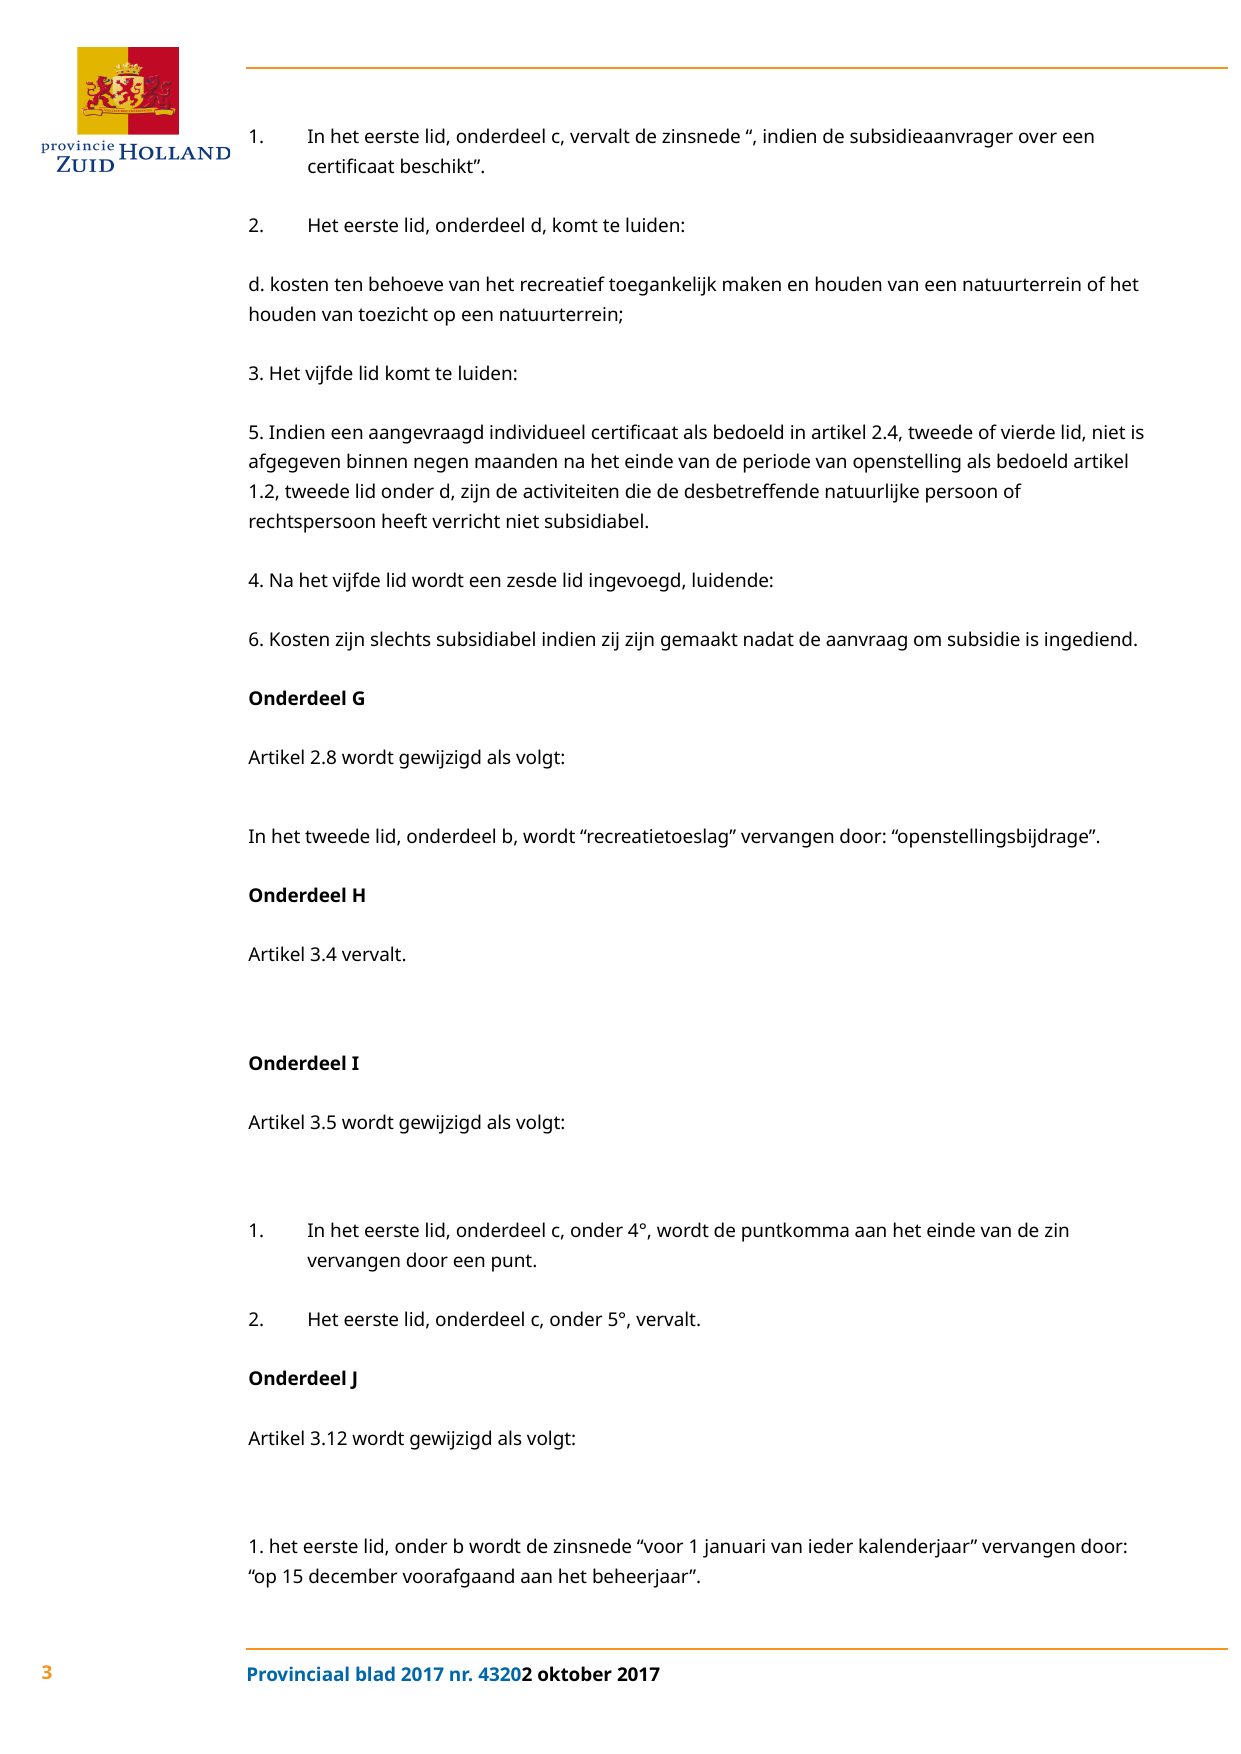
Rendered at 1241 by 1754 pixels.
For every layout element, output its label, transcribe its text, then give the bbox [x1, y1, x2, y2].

text 3. Het vijfde lid komt te luiden: [248, 360, 1152, 386]
list Het eerste lid, onderdeel d, komt te luiden: [248, 212, 1152, 238]
text In het tweede lid, onderdeel b, wordt “recreatietoeslag” vervangen door: “openstellingsbijdrage”. [248, 823, 1152, 849]
text Onderdeel G [248, 685, 1152, 711]
text Artikel 3.5 wordt gewijzigd als volgt: [248, 1109, 1152, 1135]
list In het eerste lid, onderdeel c, onder 4°, wordt de puntkomma aan het einde van de zin vervangen door een punt. [248, 1218, 1152, 1273]
text 1. het eerste lid, onder b wordt de zinsnede “voor 1 januari van ieder kalenderjaar” vervangen door: “op 15 december voorafgaand aan het beheerjaar”. [248, 1533, 1152, 1588]
picture [41, 47, 231, 172]
text Onderdeel J [248, 1366, 1152, 1391]
text Artikel 2.8 wordt gewijzigd als volgt: [248, 744, 1152, 770]
text d. kosten ten behoeve van het recreatief toegankelijk maken en houden van een natuurterrein of het houden van toezicht op een natuurterrein; [248, 271, 1152, 326]
text Artikel 3.12 wordt gewijzigd als volgt: [248, 1425, 1152, 1451]
text 6. Kosten zijn slechts subsidiabel indien zij zijn gemaakt nadat de aanvraag om subsidie is ingediend. [248, 626, 1152, 652]
text 4. Na het vijfde lid wordt een zesde lid ingevoegd, luidende: [248, 567, 1152, 593]
text Onderdeel H [248, 882, 1152, 908]
text 5. Indien een aangevraagd individueel certificaat als bedoeld in artikel 2.4, tweede of vierde lid, niet is afgegeven binnen negen maanden na het einde van de periode van openstelling als bedoeld artikel 1.2, tweede lid onder d, zijn de activiteiten die de desbetreffende natuurlijke persoon of rechtspersoon heeft verricht niet subsidiabel. [248, 419, 1152, 533]
text Onderdeel I [248, 1050, 1152, 1076]
text Artikel 3.4 vervalt. [248, 942, 1152, 967]
list Het eerste lid, onderdeel c, onder 5°, vervalt. [248, 1306, 1152, 1332]
list In het eerste lid, onderdeel c, vervalt de zinsnede “, indien de subsidieaanvrager over een certificaat beschikt”. [248, 123, 1152, 178]
